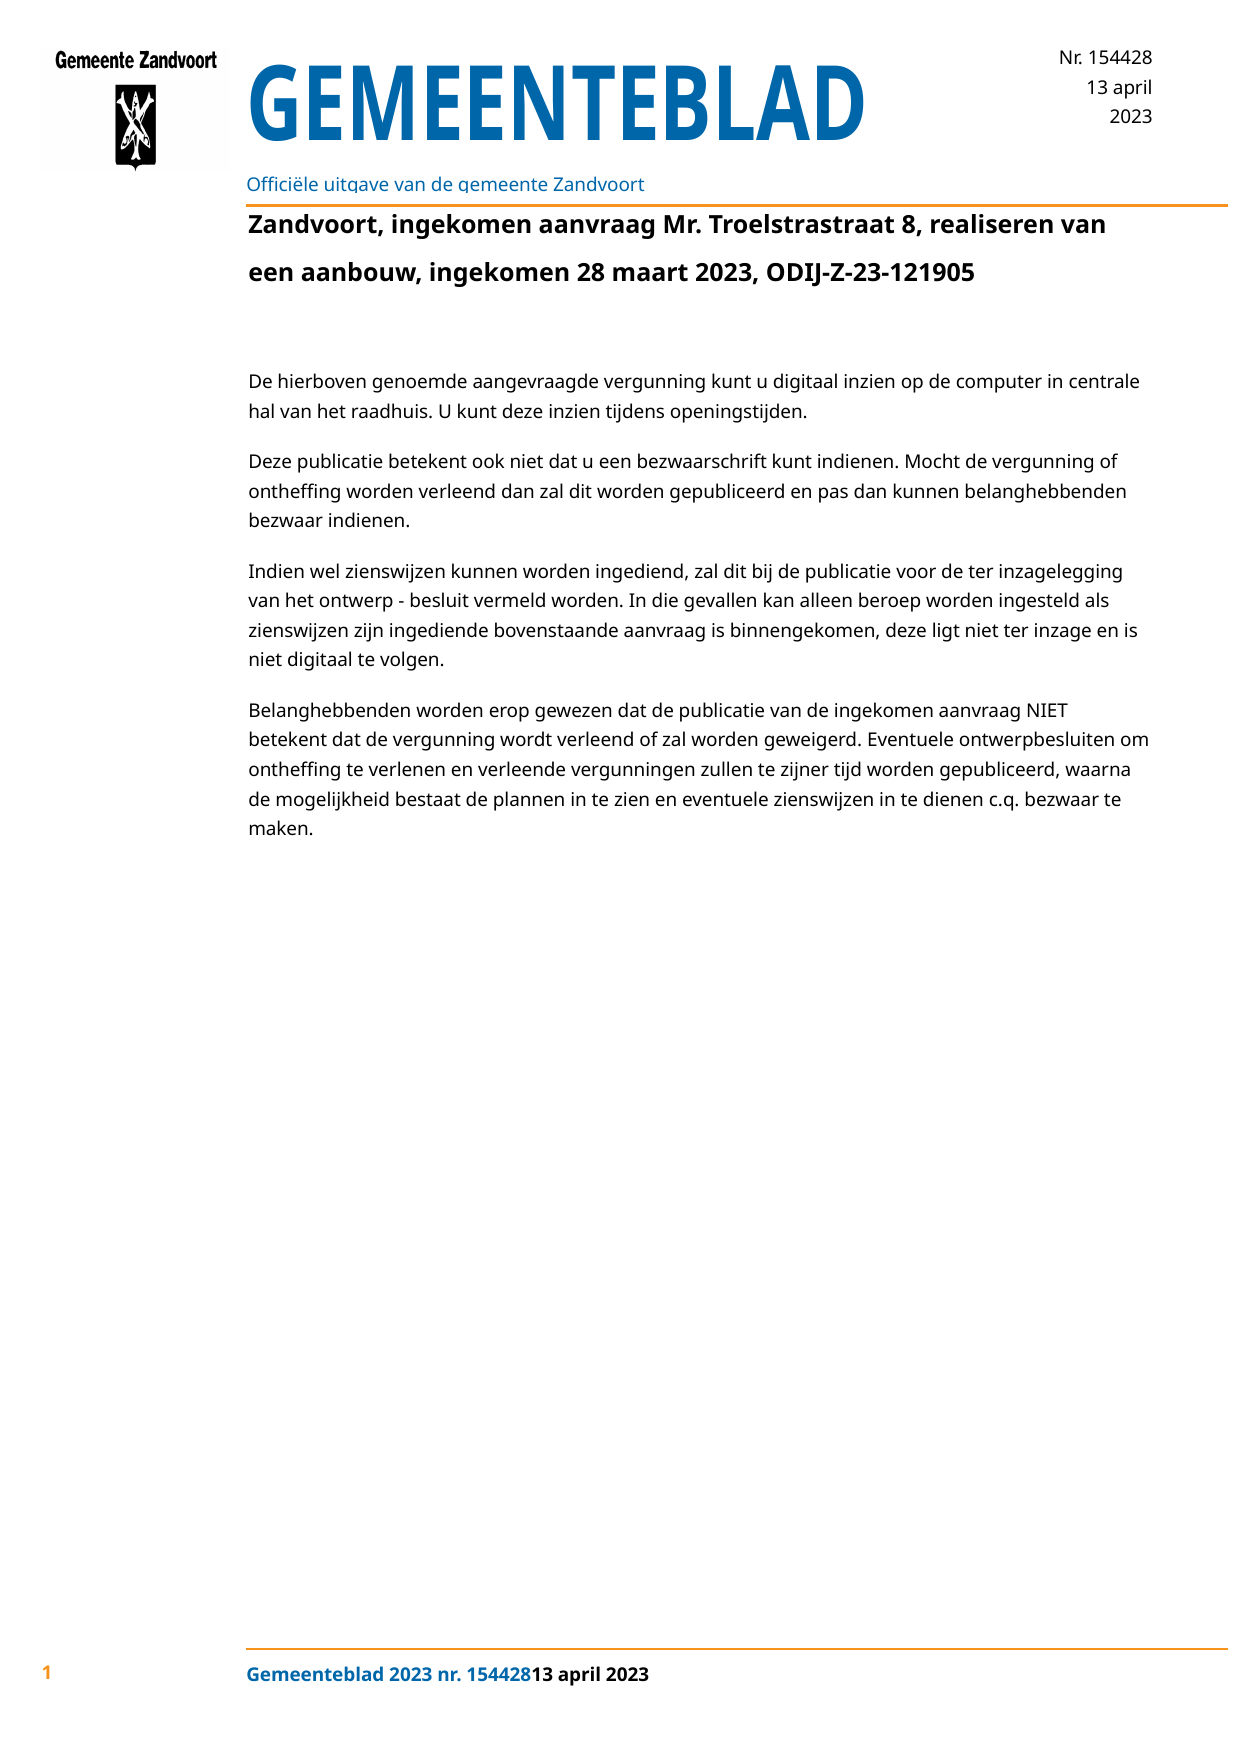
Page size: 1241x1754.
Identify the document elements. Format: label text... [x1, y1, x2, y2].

text De hierboven genoemde aangevraagde vergunning kunt u digitaal inzien op de computer in centrale hal van het raadhuis. U kunt deze inzien tijdens openingstijden. [248, 368, 1152, 424]
text Indien wel zienswijzen kunnen worden ingediend, zal dit bij de publicatie voor de ter inzagelegging van het ontwerp - besluit vermeld worden. In die gevallen kan alleen beroep worden ingesteld als zienswijzen zijn ingediende bovenstaande aanvraag is binnengekomen, deze ligt niet ter inzage en is niet digitaal te volgen. [248, 558, 1152, 672]
text Belanghebbenden worden erop gewezen dat de publicatie van de ingekomen aanvraag NIET betekent dat de vergunning wordt verleend of zal worden geweigerd. Eventuele ontwerpbesluiten om ontheffing te verlenen en verleende vergunningen zullen te zijner tijd worden gepubliceerd, waarna de mogelijkheid bestaat de plannen in te zien en eventuele zienswijzen in te dienen c.q. bezwaar te maken. [248, 697, 1152, 841]
picture [41, 47, 231, 172]
text Zandvoort, ingekomen aanvraag Mr. Troelstrastraat 8, realiseren van een aanbouw, ingekomen 28 maart 2023, ODIJ-Z-23-121905 [248, 207, 1152, 288]
text Deze publicatie betekent ook niet dat u een bezwaarschrift kunt indienen. Mocht de vergunning of ontheffing worden verleend dan zal dit worden gepubliceerd en pas dan kunnen belanghebbenden bezwaar indienen. [248, 448, 1152, 533]
